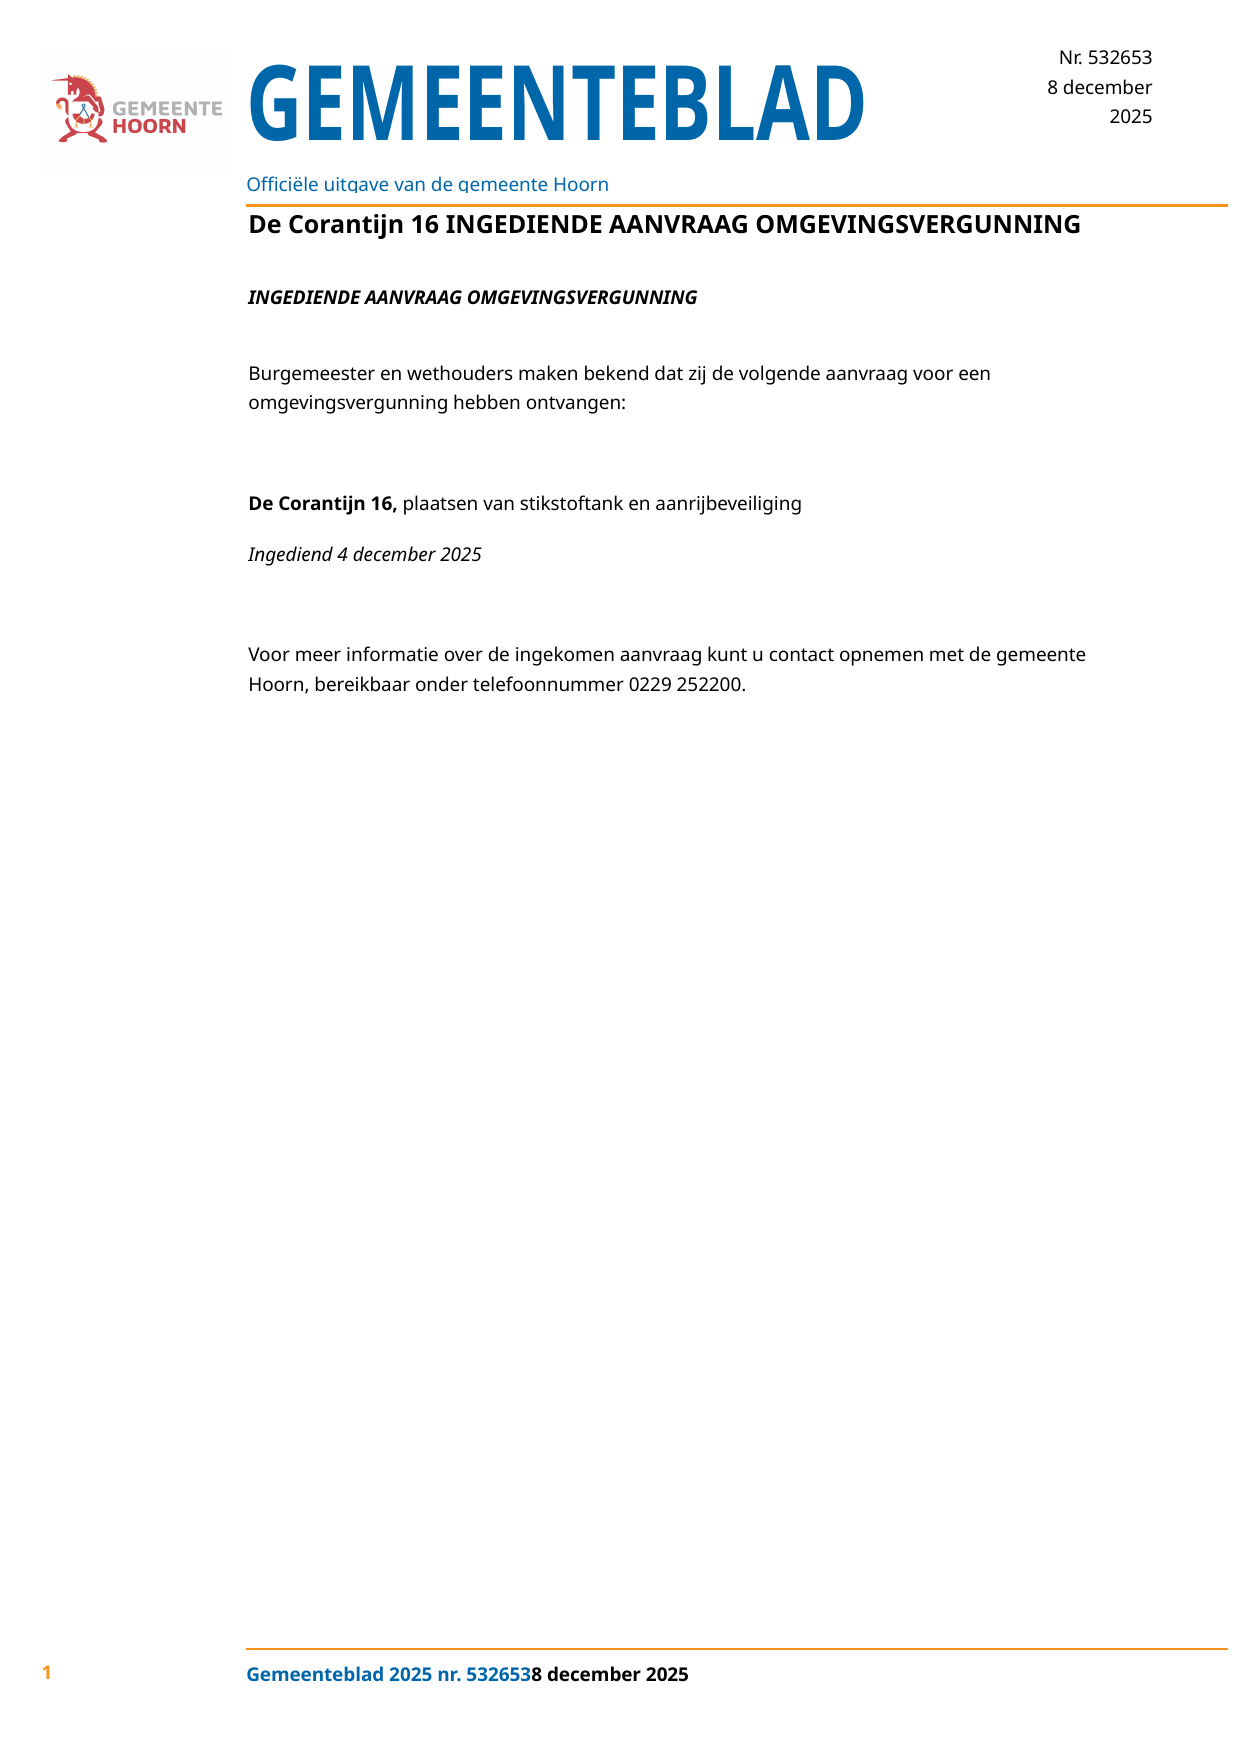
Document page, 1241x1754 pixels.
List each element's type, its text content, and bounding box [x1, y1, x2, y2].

text Burgemeester en wethouders maken bekend dat zij de volgende aanvraag voor een omgevingsvergunning hebben ontvangen: [248, 360, 1152, 415]
text De Corantijn 16, plaatsen van stikstoftank en aanrijbeveiliging [248, 490, 1152, 516]
text De Corantijn 16 INGEDIENDE AANVRAAG OMGEVINGSVERGUNNING [248, 207, 1152, 241]
text Ingediend 4 december 2025 [248, 541, 1152, 567]
text INGEDIENDE AANVRAAG OMGEVINGSVERGUNNING [248, 284, 1152, 309]
picture [41, 47, 231, 172]
text Voor meer informatie over de ingekomen aanvraag kunt u contact opnemen met de gemeente Hoorn, bereikbaar onder telefoonnummer 0229 252200. [248, 642, 1152, 697]
